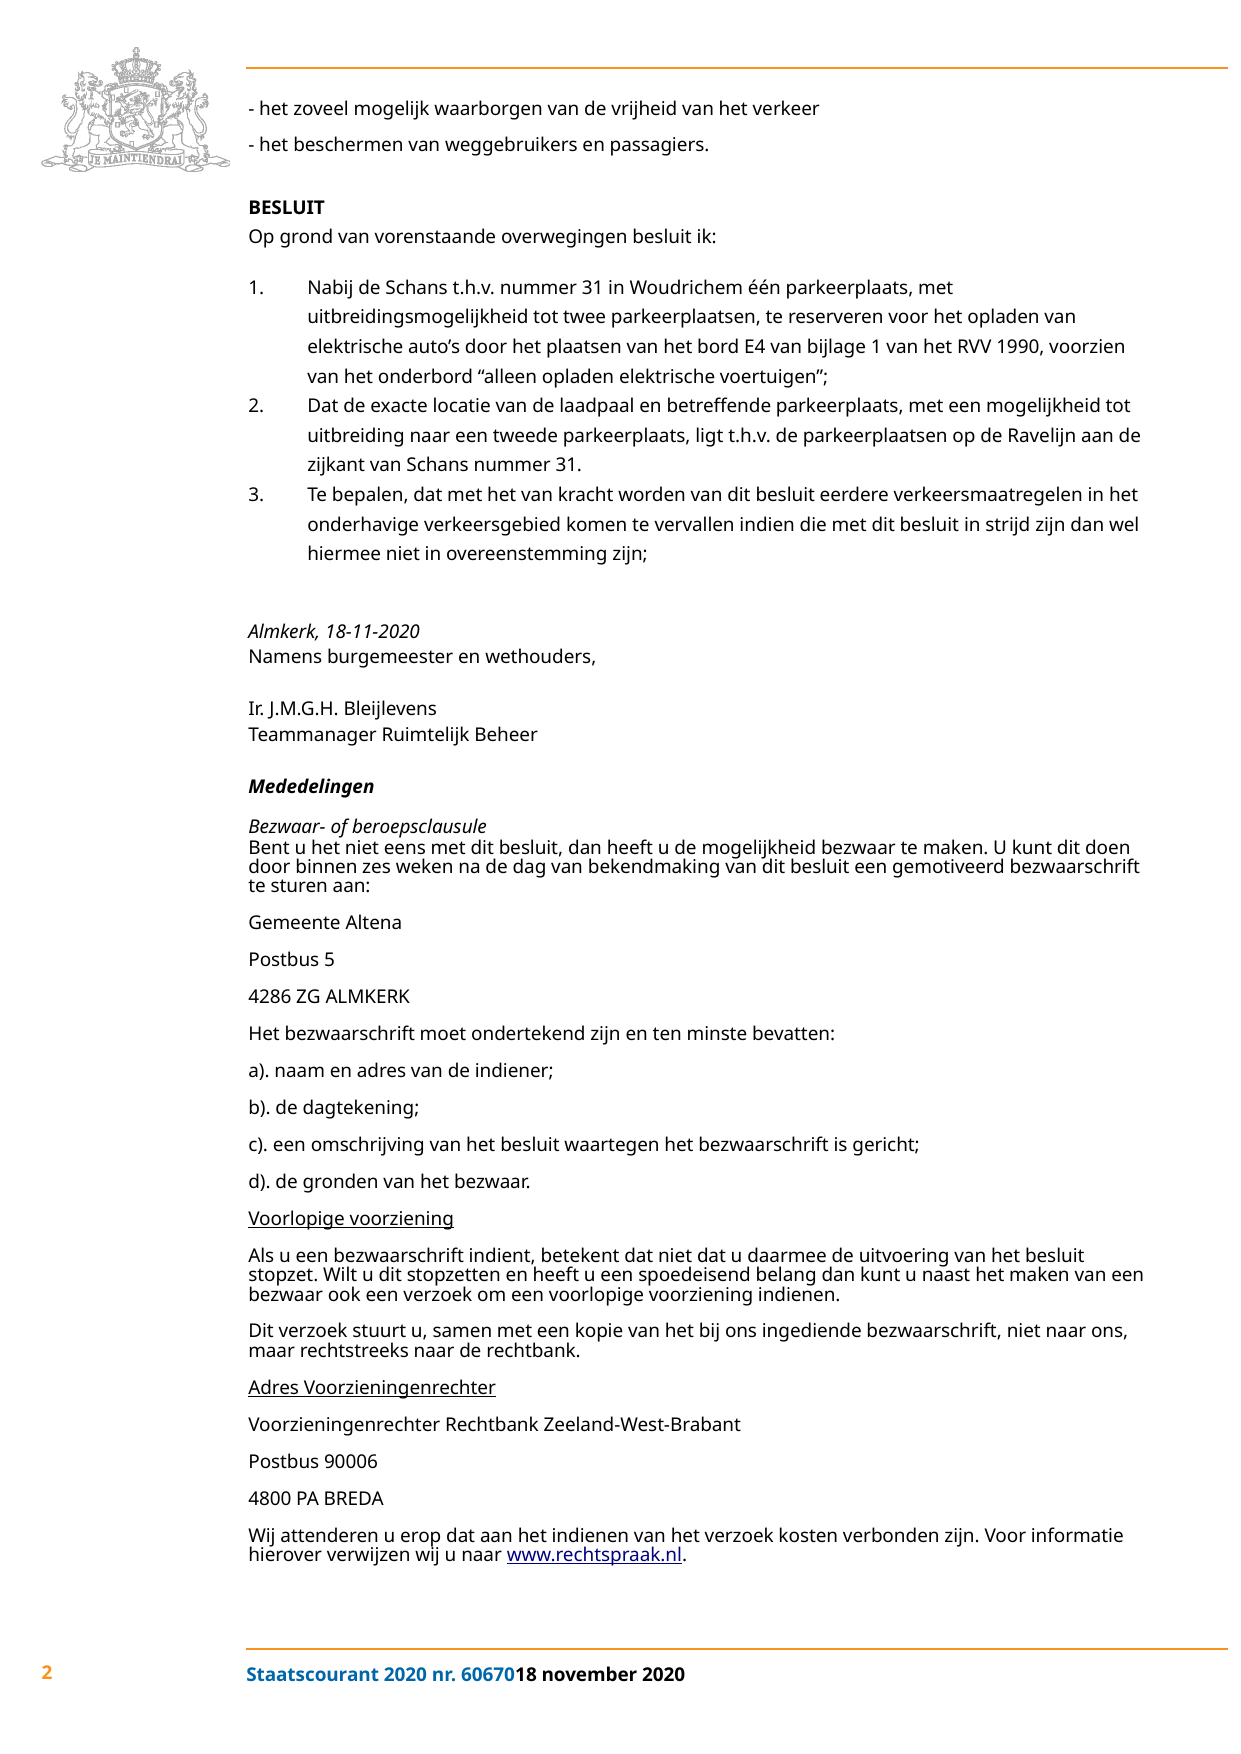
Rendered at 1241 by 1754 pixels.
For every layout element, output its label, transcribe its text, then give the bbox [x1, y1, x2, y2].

text Voorlopige voorziening [248, 1210, 1152, 1229]
text Teammanager Ruimtelijk Beheer [248, 721, 1152, 746]
text b). de dagtekening; [248, 1099, 1152, 1118]
text Dit verzoek stuurt u, samen met een kopie van het bij ons ingediende bezwaarschrift, niet naar ons, maar rechtstreeks naar de rechtbank. [248, 1322, 1152, 1361]
text Als u een bezwaarschrift indient, betekent dat niet dat u daarmee de uitvoering van het besluit stopzet. Wilt u dit stopzetten en heeft u een spoedeisend belang dan kunt u naast het maken van een bezwaar ook een verzoek om een voorlopige voorziening indienen. [248, 1247, 1152, 1305]
text Ir. J.M.G.H. Bleijlevens [248, 695, 1152, 721]
text Bezwaar- of beroepsclausule [248, 813, 1152, 839]
text Postbus 90006 [248, 1453, 1152, 1472]
text 4800 PA BREDA [248, 1490, 1152, 1509]
text a). naam en adres van de indiener; [248, 1062, 1152, 1081]
text Bent u het niet eens met dit besluit, dan heeft u de mogelijkheid bezwaar te maken. U kunt dit doen door binnen zes weken na de dag van bekendmaking van dit besluit een gemotiveerd bezwaarschrift te sturen aan: [248, 839, 1152, 896]
text Namens burgemeester en wethouders, [248, 643, 1152, 669]
text Voorzieningenrechter Rechtbank Zeeland-West-Brabant [248, 1416, 1152, 1435]
text BESLUIT [248, 194, 1152, 220]
text Postbus 5 [248, 951, 1152, 970]
text Op grond van vorenstaande overwegingen besluit ik: [248, 224, 1152, 249]
text Almkerk, 18-11-2020 [248, 618, 1152, 643]
text - het zoveel mogelijk waarborgen van de vrijheid van het verkeer [248, 95, 1152, 121]
text Wij attenderen u erop dat aan het indienen van het verzoek kosten verbonden zijn. Voor informatie hierover verwijzen wij u naar www.rechtspraak.nl. [248, 1527, 1152, 1565]
text Mededelingen [248, 774, 1152, 799]
text d). de gronden van het bezwaar. [248, 1173, 1152, 1192]
list Te bepalen, dat met het van kracht worden van dit besluit eerdere verkeersmaatregelen in het onderhavige verkeersgebied komen te vervallen indien die met dit besluit in strijd zijn dan wel hiermee niet in overeenstemming zijn; [248, 481, 1152, 566]
picture [41, 47, 231, 172]
list Dat de exacte locatie van de laadpaal en betreffende parkeerplaats, met een mogelijkheid tot uitbreiding naar een tweede parkeerplaats, ligt t.h.v. de parkeerplaatsen op de Ravelijn aan de zijkant van Schans nummer 31. [248, 392, 1152, 477]
text Het bezwaarschrift moet ondertekend zijn en ten minste bevatten: [248, 1025, 1152, 1044]
text c). een omschrijving van het besluit waartegen het bezwaarschrift is gericht; [248, 1136, 1152, 1155]
text Adres Voorzieningenrechter [248, 1379, 1152, 1398]
text - het beschermen van weggebruikers en passagiers. [248, 131, 1152, 157]
text 4286 ZG ALMKERK [248, 988, 1152, 1007]
text Gemeente Altena [248, 914, 1152, 933]
list Nabij de Schans t.h.v. nummer 31 in Woudrichem één parkeerplaats, met uitbreidingsmogelijkheid tot twee parkeerplaatsen, te reserveren voor het opladen van elektrische auto’s door het plaatsen van het bord E4 van bijlage 1 van het RVV 1990, voorzien van het onderbord “alleen opladen elektrische voertuigen”; [248, 274, 1152, 389]
